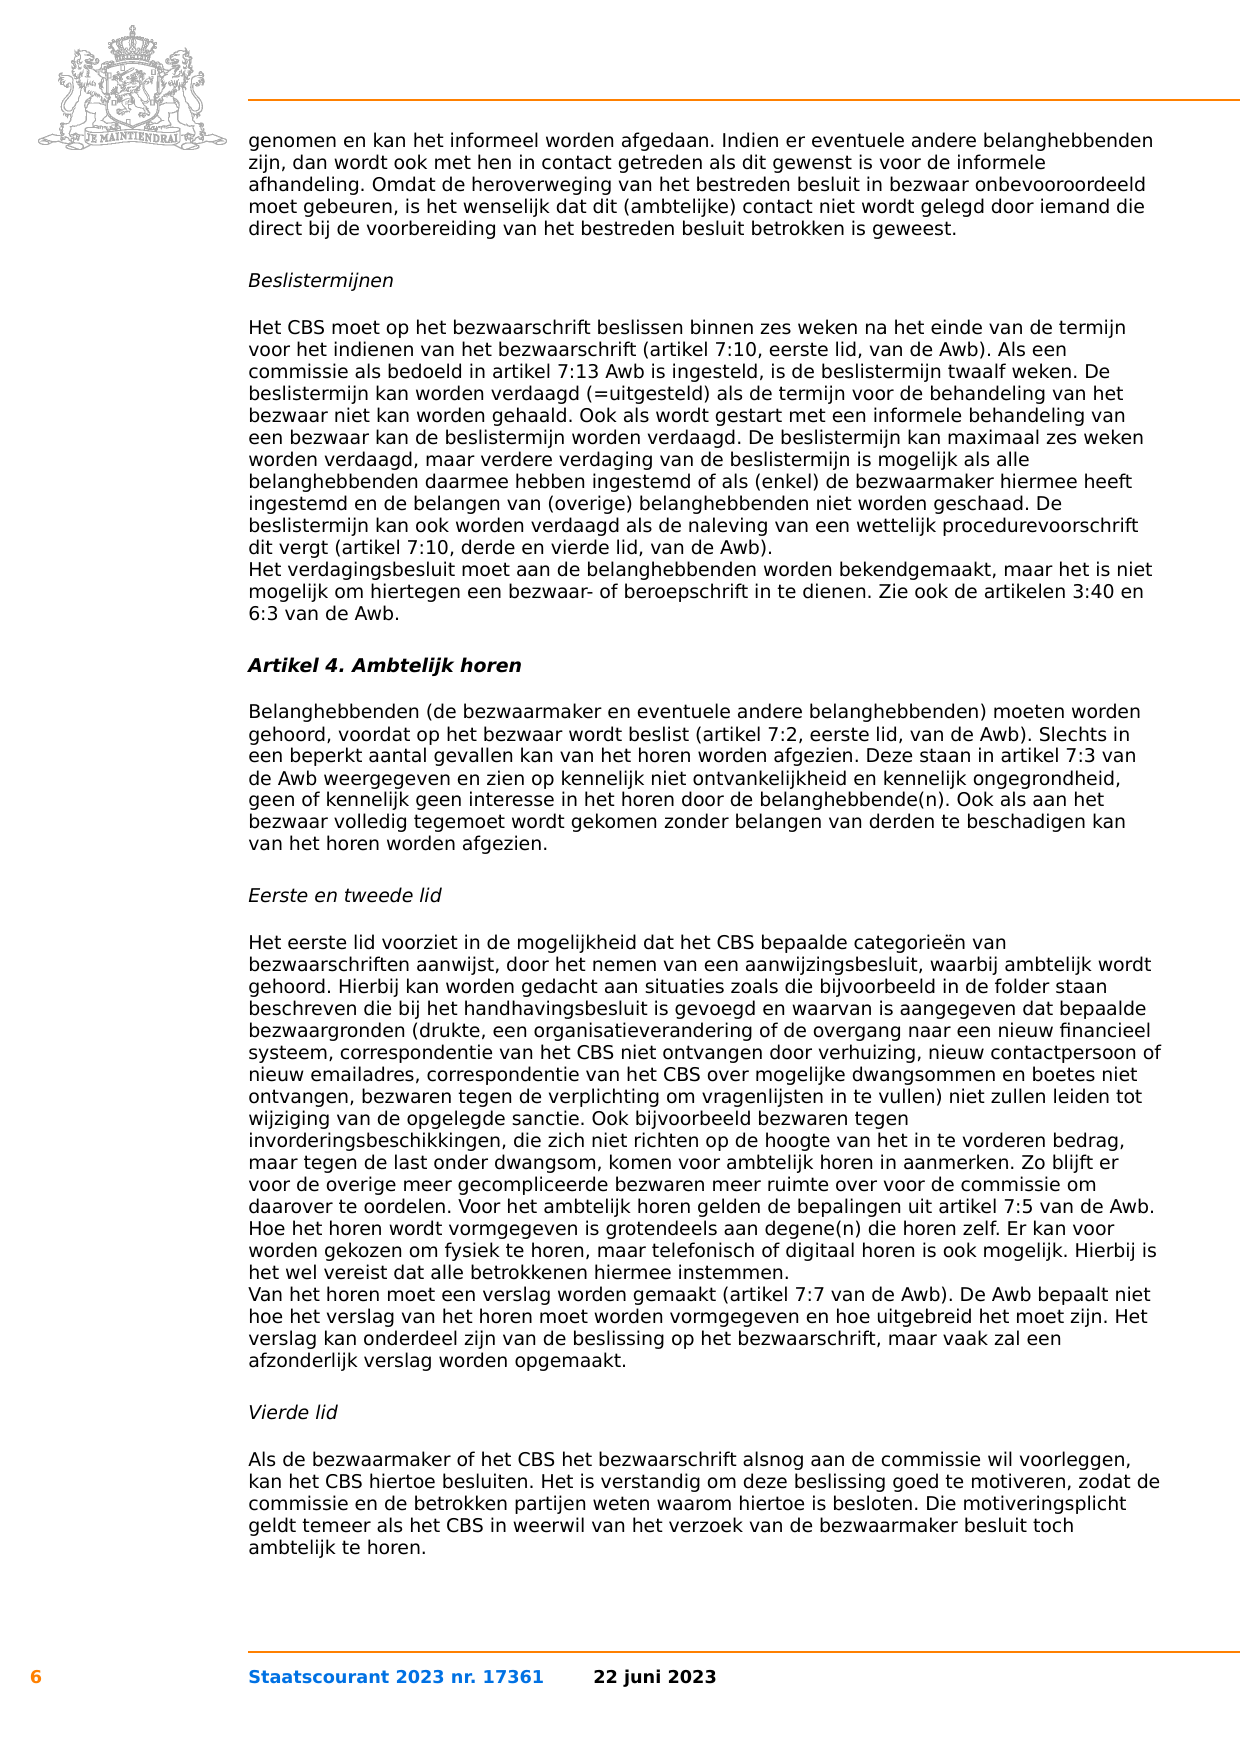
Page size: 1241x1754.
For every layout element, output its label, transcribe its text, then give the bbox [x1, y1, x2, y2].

text Het verdagingsbesluit moet aan de belanghebbenden worden bekendgemaakt, maar het is niet mogelijk om hiertegen een bezwaar- of beroepschrift in te dienen. Zie ook de artikelen 3:40 en 6:3 van de Awb. [248, 558, 1163, 624]
subtitle Eerste en tweede lid [248, 885, 1163, 907]
text genomen en kan het informeel worden afgedaan. Indien er eventuele andere belanghebbenden zijn, dan wordt ook met hen in contact getreden als dit gewenst is voor de informele afhandeling. Omdat de heroverweging van het bestreden besluit in bezwaar onbevooroordeeld moet gebeuren, is het wenselijk dat dit (ambtelijke) contact niet wordt gelegd door iemand die direct bij de voorbereiding van het bestreden besluit betrokken is geweest. [248, 130, 1163, 240]
picture [38, 25, 227, 150]
subtitle Vierde lid [248, 1402, 1163, 1424]
text Als de bezwaarmaker of het CBS het bezwaarschrift alsnog aan de commissie wil voorleggen, kan het CBS hiertoe besluiten. Het is verstandig om deze beslissing goed te motiveren, zodat de commissie en de betrokken partijen weten waarom hiertoe is besloten. Die motiveringsplicht geldt temeer als het CBS in weerwil van het verzoek van de bezwaarmaker besluit toch ambtelijk te horen. [248, 1449, 1163, 1559]
text Van het horen moet een verslag worden gemaakt (artikel 7:7 van de Awb). De Awb bepaalt niet hoe het verslag van het horen moet worden vormgegeven en hoe uitgebreid het moet zijn. Het verslag kan onderdeel zijn van de beslissing op het bezwaarschrift, maar vaak zal een afzonderlijk verslag worden opgemaakt. [248, 1284, 1163, 1372]
text Het eerste lid voorziet in de mogelijkheid dat het CBS bepaalde categorieën van bezwaarschriften aanwijst, door het nemen van een aanwijzingsbesluit, waarbij ambtelijk wordt gehoord. Hierbij kan worden gedacht aan situaties zoals die bijvoorbeeld in de folder staan beschreven die bij het handhavingsbesluit is gevoegd en waarvan is aangegeven dat bepaalde bezwaargronden (drukte, een organisatieverandering of de overgang naar een nieuw financieel systeem, correspondentie van het CBS niet ontvangen door verhuizing, nieuw contactpersoon of nieuw emailadres, correspondentie van het CBS over mogelijke dwangsommen en boetes niet ontvangen, bezwaren tegen de verplichting om vragenlijsten in te vullen) niet zullen leiden tot wijziging van de opgelegde sanctie. Ook bijvoorbeeld bezwaren tegen invorderingsbeschikkingen, die zich niet richten op de hoogte van het in te vorderen bedrag, maar tegen de last onder dwangsom, komen voor ambtelijk horen in aanmerken. Zo blijft er voor de overige meer gecompliceerde bezwaren meer ruimte over voor de commissie om daarover te oordelen. Voor het ambtelijk horen gelden de bepalingen uit artikel 7:5 van de Awb. [248, 932, 1163, 1218]
subtitle Artikel 4. Ambtelijk horen [248, 654, 1163, 676]
subtitle Beslistermijnen [248, 270, 1163, 292]
text Het CBS moet op het bezwaarschrift beslissen binnen zes weken na het einde van de termijn voor het indienen van het bezwaarschrift (artikel 7:10, eerste lid, van de Awb). Als een commissie als bedoeld in artikel 7:13 Awb is ingesteld, is de beslistermijn twaalf weken. De beslistermijn kan worden verdaagd (=uitgesteld) als de termijn voor de behandeling van het bezwaar niet kan worden gehaald. Ook als wordt gestart met een informele behandeling van een bezwaar kan de beslistermijn worden verdaagd. De beslistermijn kan maximaal zes weken worden verdaagd, maar verdere verdaging van de beslistermijn is mogelijk als alle belanghebbenden daarmee hebben ingestemd of als (enkel) de bezwaarmaker hiermee heeft ingestemd en de belangen van (overige) belanghebbenden niet worden geschaad. De beslistermijn kan ook worden verdaagd als de naleving van een wettelijk procedurevoorschrift dit vergt (artikel 7:10, derde en vierde lid, van de Awb). [248, 317, 1163, 558]
text Belanghebbenden (de bezwaarmaker en eventuele andere belanghebbenden) moeten worden gehoord, voordat op het bezwaar wordt beslist (artikel 7:2, eerste lid, van de Awb). Slechts in een beperkt aantal gevallen kan van het horen worden afgezien. Deze staan in artikel 7:3 van de Awb weergegeven en zien op kennelijk niet ontvankelijkheid en kennelijk ongegrondheid, geen of kennelijk geen interesse in het horen door de belanghebbende(n). Ook als aan het bezwaar volledig tegemoet wordt gekomen zonder belangen van derden te beschadigen kan van het horen worden afgezien. [248, 701, 1163, 855]
text Hoe het horen wordt vormgegeven is grotendeels aan degene(n) die horen zelf. Er kan voor worden gekozen om fysiek te horen, maar telefonisch of digitaal horen is ook mogelijk. Hierbij is het wel vereist dat alle betrokkenen hiermee instemmen. [248, 1218, 1163, 1284]
